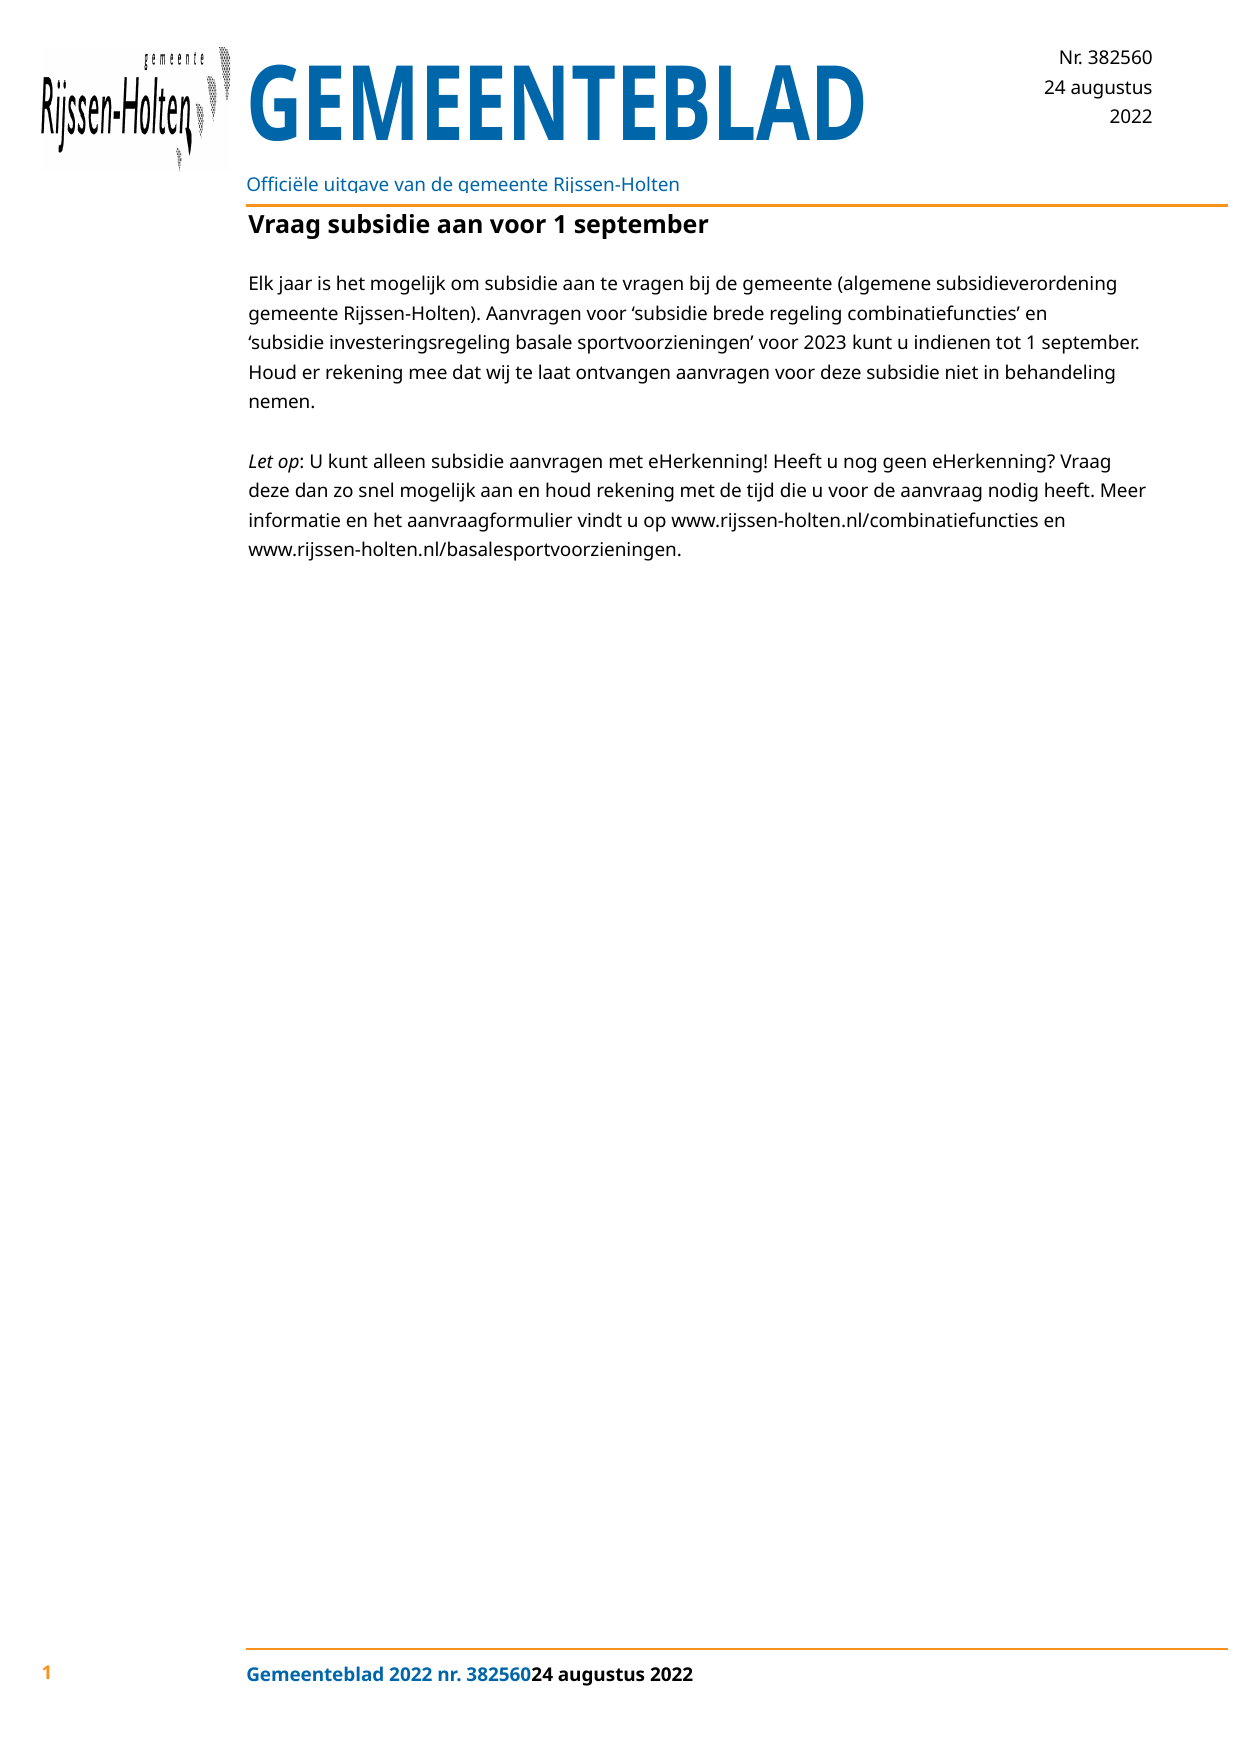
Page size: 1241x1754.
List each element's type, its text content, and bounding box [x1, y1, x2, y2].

text Vraag subsidie aan voor 1 september [248, 207, 1152, 241]
text Elk jaar is het mogelijk om subsidie aan te vragen bij de gemeente (algemene subsidieverordening gemeente Rijssen-Holten). Aanvragen voor ‘subsidie brede regeling combinatiefuncties’ en ‘subsidie investeringsregeling basale sportvoorzieningen’ voor 2023 kunt u indienen tot 1 september. Houd er rekening mee dat wij te laat ontvangen aanvragen voor deze subsidie niet in behandeling nemen. [248, 270, 1152, 414]
text Let op: U kunt alleen subsidie aanvragen met eHerkenning! Heeft u nog geen eHerkenning? Vraag deze dan zo snel mogelijk aan en houd rekening met de tijd die u voor de aanvraag nodig heeft. Meer informatie en het aanvraagformulier vindt u op www.rijssen-holten.nl/combinatiefuncties en www.rijssen-holten.nl/basalesportvoorzieningen. [248, 448, 1152, 562]
picture [41, 47, 231, 172]
